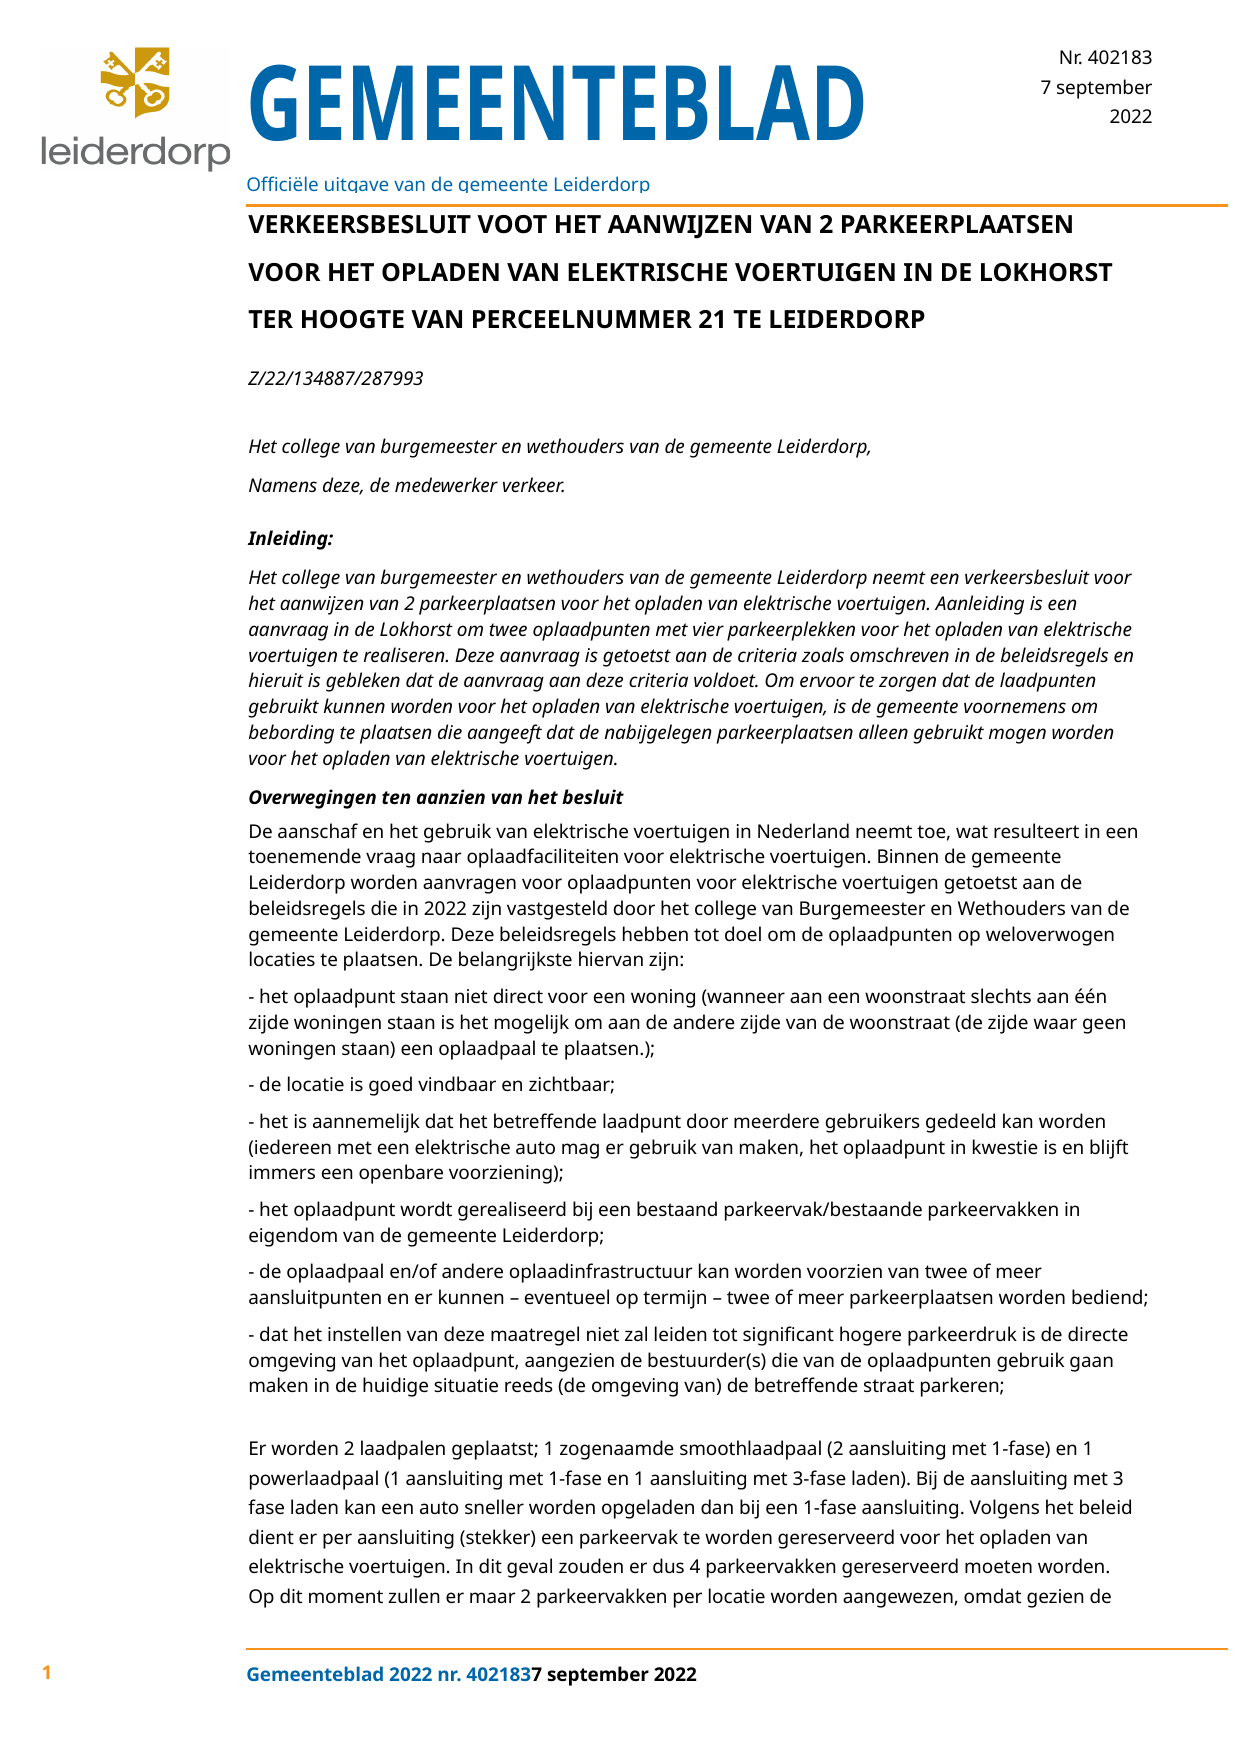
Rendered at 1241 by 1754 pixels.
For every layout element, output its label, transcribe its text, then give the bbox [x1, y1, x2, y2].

text - het oplaadpunt staan niet direct voor een woning (wanneer aan een woonstraat slechts aan één zijde woningen staan is het mogelijk om aan de andere zijde van de woonstraat (de zijde waar geen woningen staan) een oplaadpaal te plaatsen.); [248, 983, 1152, 1061]
text - de locatie is goed vindbaar en zichtbaar; [248, 1071, 1152, 1097]
text VERKEERSBESLUIT VOOT HET AANWIJZEN VAN 2 PARKEERPLAATSEN VOOR HET OPLADEN VAN ELEKTRISCHE VOERTUIGEN IN DE LOKHORST TER HOOGTE VAN PERCEELNUMMER 21 TE LEIDERDORP [248, 207, 1152, 336]
text Z/22/134887/287993 [248, 366, 1152, 391]
text Overwegingen ten aanzien van het besluit [248, 784, 1152, 810]
text Inleiding: [248, 525, 1152, 551]
text Namens deze, de medewerker verkeer. [248, 472, 1152, 498]
text - dat het instellen van deze maatregel niet zal leiden tot significant hogere parkeerdruk is de directe omgeving van het oplaadpunt, aangezien de bestuurder(s) die van de oplaadpunten gebruik gaan maken in de huidige situatie reeds (de omgeving van) de betreffende straat parkeren; [248, 1321, 1152, 1398]
text - het oplaadpunt wordt gerealiseerd bij een bestaand parkeervak/bestaande parkeervakken in eigendom van de gemeente Leiderdorp; [248, 1196, 1152, 1248]
text Het college van burgemeester en wethouders van de gemeente Leiderdorp neemt een verkeersbesluit voor het aanwijzen van 2 parkeerplaatsen voor het opladen van elektrische voertuigen. Aanleiding is een aanvraag in de Lokhorst om twee oplaadpunten met vier parkeerplekken voor het opladen van elektrische voertuigen te realiseren. Deze aanvraag is getoetst aan de criteria zoals omschreven in de beleidsregels en hieruit is gebleken dat de aanvraag aan deze criteria voldoet. Om ervoor te zorgen dat de laadpunten gebruikt kunnen worden voor het opladen van elektrische voertuigen, is de gemeente voornemens om bebording te plaatsen die aangeeft dat de nabijgelegen parkeerplaatsen alleen gebruikt mogen worden voor het opladen van elektrische voertuigen. [248, 564, 1152, 770]
text De aanschaf en het gebruik van elektrische voertuigen in Nederland neemt toe, wat resulteert in een toenemende vraag naar oplaadfaciliteiten voor elektrische voertuigen. Binnen de gemeente Leiderdorp worden aanvragen voor oplaadpunten voor elektrische voertuigen getoetst aan de beleidsregels die in 2022 zijn vastgesteld door het college van Burgemeester en Wethouders van de gemeente Leiderdorp. Deze beleidsregels hebben tot doel om de oplaadpunten op weloverwogen locaties te plaatsen. De belangrijkste hiervan zijn: [248, 818, 1152, 972]
text Er worden 2 laadpalen geplaatst; 1 zogenaamde smoothlaadpaal (2 aansluiting met 1-fase) en 1 powerlaadpaal (1 aansluiting met 1-fase en 1 aansluiting met 3-fase laden). Bij de aansluiting met 3 fase laden kan een auto sneller worden opgeladen dan bij een 1-fase aansluiting. Volgens het beleid dient er per aansluiting (stekker) een parkeervak te worden gereserveerd voor het opladen van elektrische voertuigen. In dit geval zouden er dus 4 parkeervakken gereserveerd moeten worden. [248, 1435, 1152, 1579]
text - het is aannemelijk dat het betreffende laadpunt door meerdere gebruikers gedeeld kan worden (iedereen met een elektrische auto mag er gebruik van maken, het oplaadpunt in kwestie is en blijft immers een openbare voorziening); [248, 1108, 1152, 1185]
text Het college van burgemeester en wethouders van de gemeente Leiderdorp, [248, 433, 1152, 459]
text Op dit moment zullen er maar 2 parkeervakken per locatie worden aangewezen, omdat gezien de [248, 1583, 1152, 1609]
text - de oplaadpaal en/of andere oplaadinfrastructuur kan worden voorzien van twee of meer aansluitpunten en er kunnen – eventueel op termijn – twee of meer parkeerplaatsen worden bediend; [248, 1259, 1152, 1310]
picture [41, 47, 231, 172]
